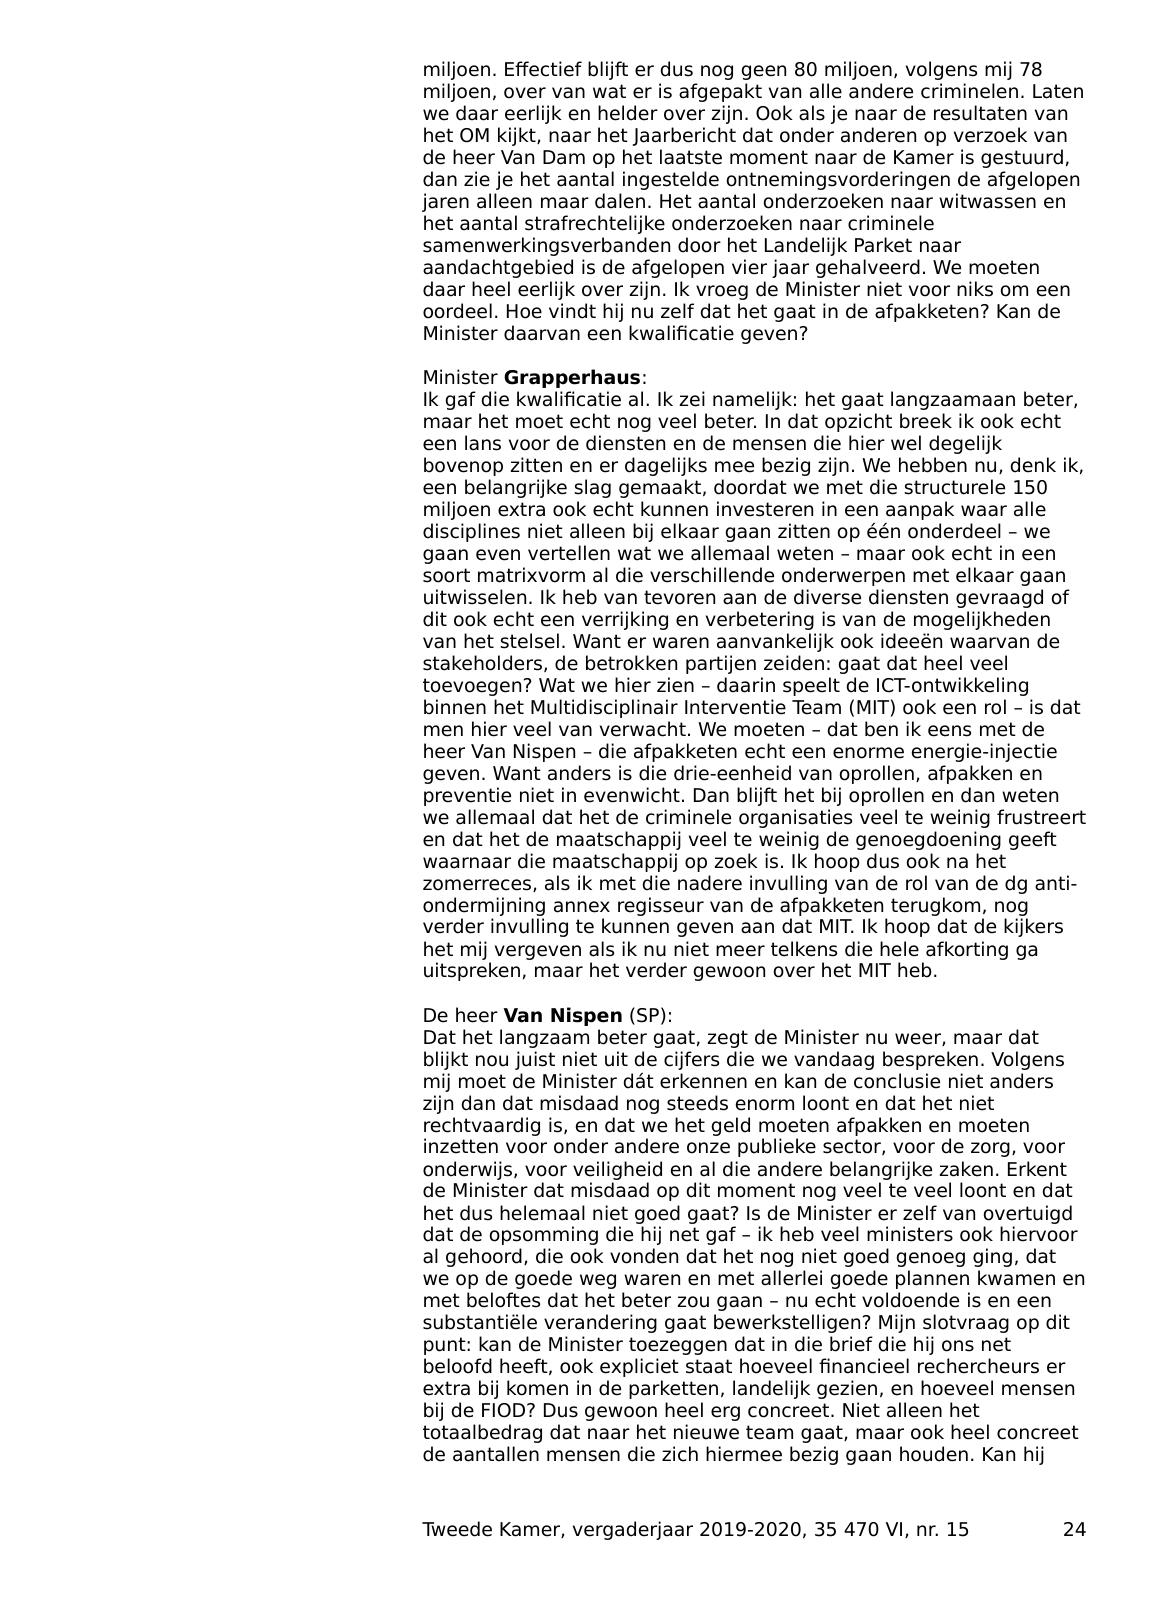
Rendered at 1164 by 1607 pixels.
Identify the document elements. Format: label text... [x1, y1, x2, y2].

text De heer Van Nispen (SP): [422, 1004, 1087, 1027]
text Dat het langzaam beter gaat, zegt de Minister nu weer, maar dat blijkt nou juist niet uit de cijfers die we vandaag bespreken. Volgens mij moet de Minister dát erkennen en kan de conclusie niet anders zijn dan dat misdaad nog steeds enorm loont en dat het niet rechtvaardig is, en dat we het geld moeten afpakken en moeten inzetten voor onder andere onze publieke sector, voor de zorg, voor onderwijs, voor veiligheid en al die andere belangrijke zaken. Erkent de Minister dat misdaad op dit moment nog veel te veel loont en dat het dus helemaal niet goed gaat? Is de Minister er zelf van overtuigd dat de opsomming die hij net gaf – ik heb veel ministers ook hiervoor al gehoord, die ook vonden dat het nog niet goed genoeg ging, dat we op de goede weg waren en met allerlei goede plannen kwamen en met beloftes dat het beter zou gaan – nu echt voldoende is en een substantiële verandering gaat bewerkstelligen? Mijn slotvraag op dit punt: kan de Minister toezeggen dat in die brief die hij ons net beloofd heeft, ook expliciet staat hoeveel financieel rechercheurs er extra bij komen in de parketten, landelijk gezien, en hoeveel mensen bij de FIOD? Dus gewoon heel erg concreet. Niet alleen het totaalbedrag dat naar het nieuwe team gaat, maar ook heel concreet de aantallen mensen die zich hiermee bezig gaan houden. Kan hij [422, 1027, 1087, 1466]
text Ik gaf die kwalificatie al. Ik zei namelijk: het gaat langzaamaan beter, maar het moet echt nog veel beter. In dat opzicht breek ik ook echt een lans voor de diensten en de mensen die hier wel degelijk bovenop zitten en er dagelijks mee bezig zijn. We hebben nu, denk ik, een belangrijke slag gemaakt, doordat we met die structurele 150 miljoen extra ook echt kunnen investeren in een aanpak waar alle disciplines niet alleen bij elkaar gaan zitten op één onderdeel – we gaan even vertellen wat we allemaal weten – maar ook echt in een soort matrixvorm al die verschillende onderwerpen met elkaar gaan uitwisselen. Ik heb van tevoren aan de diverse diensten gevraagd of dit ook echt een verrijking en verbetering is van de mogelijkheden van het stelsel. Want er waren aanvankelijk ook ideeën waarvan de stakeholders, de betrokken partijen zeiden: gaat dat heel veel toevoegen? Wat we hier zien – daarin speelt de ICT-ontwikkeling binnen het Multidisciplinair Interventie Team (MIT) ook een rol – is dat men hier veel van verwacht. We moeten – dat ben ik eens met de heer Van Nispen – die afpakketen echt een enorme energie-injectie geven. Want anders is die drie-eenheid van oprollen, afpakken en preventie niet in evenwicht. Dan blijft het bij oprollen en dan weten we allemaal dat het de criminele organisaties veel te weinig frustreert en dat het de maatschappij veel te weinig de genoegdoening geeft waarnaar die maatschappij op zoek is. Ik hoop dus ook na het zomerreces, als ik met die nadere invulling van de rol van de dg anti-ondermijning annex regisseur van de afpakketen terugkom, nog verder invulling te kunnen geven aan dat MIT. Ik hoop dat de kijkers het mij vergeven als ik nu niet meer telkens die hele afkorting ga uitspreken, maar het verder gewoon over het MIT heb. [422, 389, 1087, 982]
text Minister Grapperhaus: [422, 367, 1087, 389]
text miljoen. Effectief blijft er dus nog geen 80 miljoen, volgens mij 78 miljoen, over van wat er is afgepakt van alle andere criminelen. Laten we daar eerlijk en helder over zijn. Ook als je naar de resultaten van het OM kijkt, naar het Jaarbericht dat onder anderen op verzoek van de heer Van Dam op het laatste moment naar de Kamer is gestuurd, dan zie je het aantal ingestelde ontnemingsvorderingen de afgelopen jaren alleen maar dalen. Het aantal onderzoeken naar witwassen en het aantal strafrechtelijke onderzoeken naar criminele samenwerkingsverbanden door het Landelijk Parket naar aandachtgebied is de afgelopen vier jaar gehalveerd. We moeten daar heel eerlijk over zijn. Ik vroeg de Minister niet voor niks om een oordeel. Hoe vindt hij nu zelf dat het gaat in de afpakketen? Kan de Minister daarvan een kwalificatie geven? [422, 59, 1087, 345]
